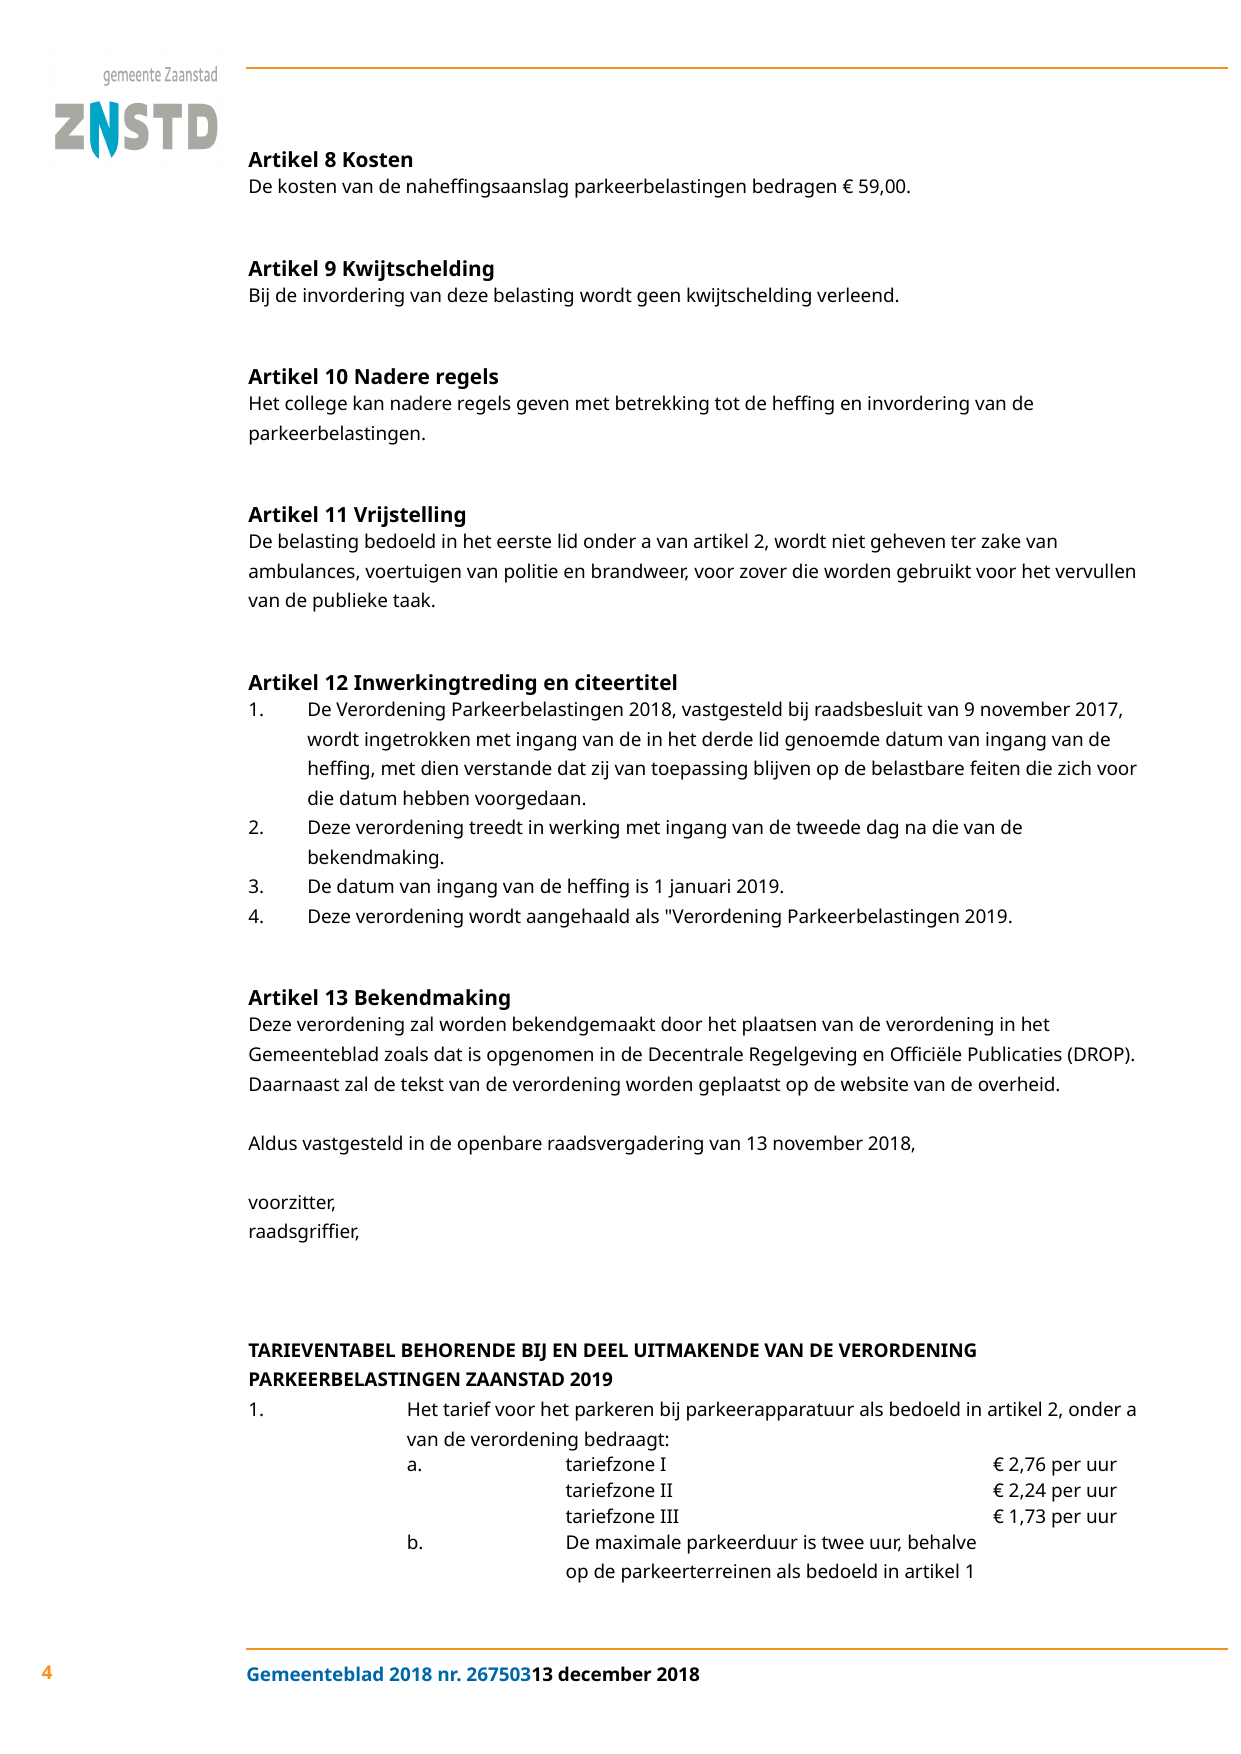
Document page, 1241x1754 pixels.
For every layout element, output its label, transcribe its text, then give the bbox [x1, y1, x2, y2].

text Artikel 10 Nadere regels [248, 362, 1152, 391]
table_header Het tarief voor het parkeren bij parkeerapparatuur als bedoeld in artikel 2, onder a van de verordening bedraagt: [407, 1396, 1152, 1452]
table_cell tariefzone III [565, 1503, 993, 1529]
table_cell b. [407, 1529, 565, 1584]
list De datum van ingang van de heffing is 1 januari 2019. [248, 874, 1152, 899]
table_cell [248, 1529, 407, 1584]
table_cell [993, 1529, 1152, 1584]
table_cell [407, 1503, 565, 1529]
table_cell € 2,24 per uur [993, 1478, 1152, 1503]
text Artikel 8 Kosten [248, 145, 1152, 174]
text Artikel 11 Vrijstelling [248, 500, 1152, 528]
text Deze verordening zal worden bekendgemaakt door het plaatsen van de verordening in het Gemeenteblad zoals dat is opgenomen in de Decentrale Regelgeving en Officiële Publicaties (DROP). Daarnaast zal de tekst van de verordening worden geplaatst op de website van de overheid. [248, 1012, 1152, 1097]
table_cell De maximale parkeerduur is twee uur, behalve op de parkeerterreinen als bedoeld in artikel 1 [565, 1529, 993, 1584]
text Bij de invordering van deze belasting wordt geen kwijtschelding verleend. [248, 282, 1152, 308]
text Artikel 13 Bekendmaking [248, 983, 1152, 1012]
list De Verordening Parkeerbelastingen 2018, vastgesteld bij raadsbesluit van 9 november 2017, wordt ingetrokken met ingang van de in het derde lid genoemde datum van ingang van de heffing, met dien verstande dat zij van toepassing blijven op de belastbare feiten die zich voor die datum hebben voorgedaan. [248, 696, 1152, 811]
text voorzitter, [248, 1189, 1152, 1215]
table_cell tariefzone I [565, 1452, 993, 1477]
table_cell [248, 1478, 407, 1503]
list Deze verordening wordt aangehaald als "Verordening Parkeerbelastingen 2019. [248, 903, 1152, 929]
text Het college kan nadere regels geven met betrekking tot de heffing en invordering van de parkeerbelastingen. [248, 391, 1152, 446]
text raadsgriffier, [248, 1219, 1152, 1244]
table_header 1. [248, 1396, 407, 1452]
text De belasting bedoeld in het eerste lid onder a van artikel 2, wordt niet geheven ter zake van ambulances, voertuigen van politie en brandweer, voor zover die worden gebruikt voor het vervullen van de publieke taak. [248, 528, 1152, 613]
text Artikel 12 Inwerkingtreding en citeertitel [248, 668, 1152, 696]
list Deze verordening treedt in werking met ingang van de tweede dag na die van de bekendmaking. [248, 814, 1152, 870]
table_cell [248, 1452, 407, 1477]
text Aldus vastgesteld in de openbare raadsvergadering van 13 november 2018, [248, 1130, 1152, 1156]
text Artikel 9 Kwijtschelding [248, 254, 1152, 282]
table_cell a. [407, 1452, 565, 1477]
text De kosten van de naheffingsaanslag parkeerbelastingen bedragen € 59,00. [248, 174, 1152, 199]
table_cell € 1,73 per uur [993, 1503, 1152, 1529]
table_cell tariefzone II [565, 1478, 993, 1503]
table_cell [248, 1503, 407, 1529]
text TARIEVENTABEL BEHORENDE BIJ EN DEEL UITMAKENDE VAN DE VERORDENING PARKEERBELASTINGEN ZAANSTAD 2019 [248, 1337, 1152, 1392]
table_cell [407, 1478, 565, 1503]
table_cell € 2,76 per uur [993, 1452, 1152, 1477]
picture [41, 47, 231, 172]
